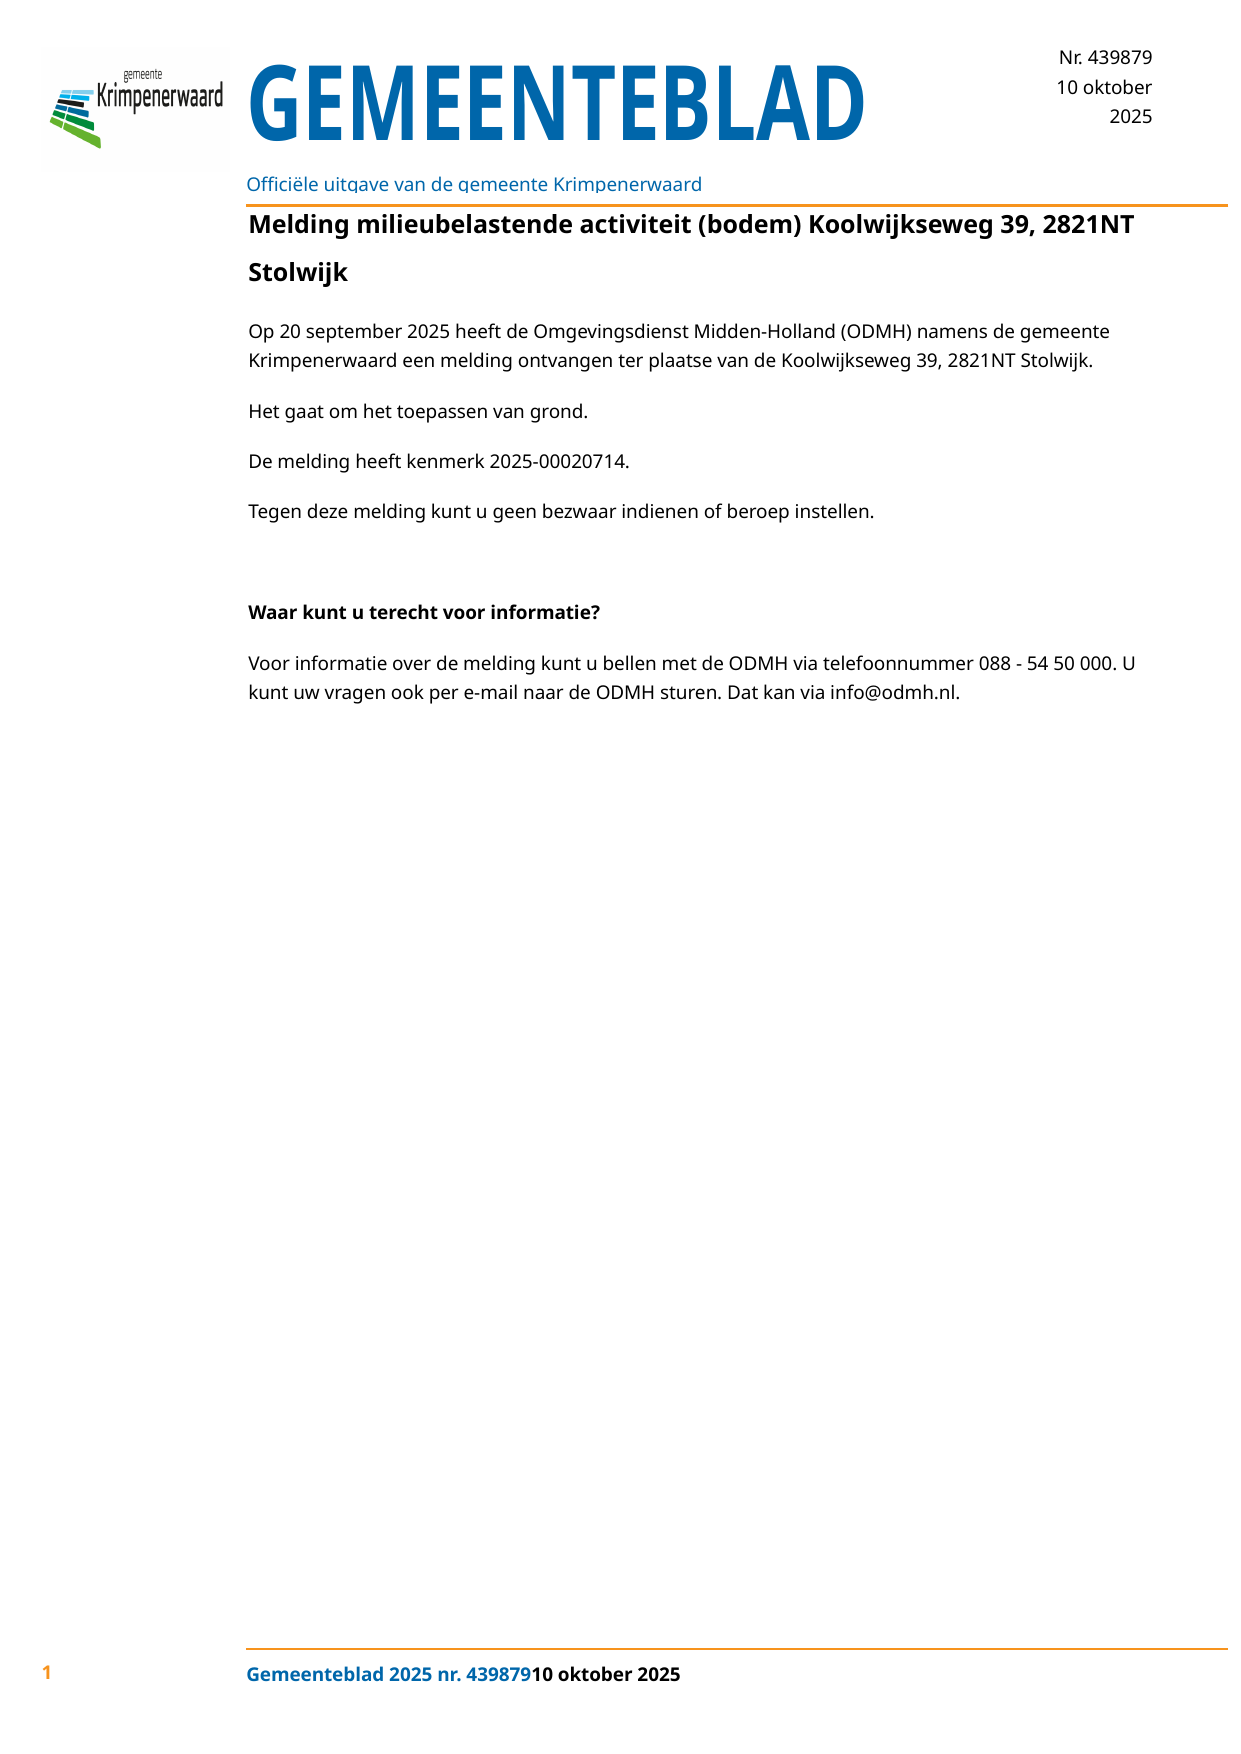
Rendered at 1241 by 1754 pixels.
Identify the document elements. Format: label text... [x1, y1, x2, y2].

text Op 20 september 2025 heeft de Omgevingsdienst Midden-Holland (ODMH) namens de gemeente Krimpenerwaard een melding ontvangen ter plaatse van de Koolwijkseweg 39, 2821NT Stolwijk. [248, 318, 1152, 373]
text Waar kunt u terecht voor informatie? [248, 599, 1152, 625]
text Melding milieubelastende activiteit (bodem) Koolwijkseweg 39, 2821NT Stolwijk [248, 207, 1152, 288]
text Tegen deze melding kunt u geen bezwaar indienen of beroep instellen. [248, 499, 1152, 524]
text Het gaat om het toepassen van grond. [248, 398, 1152, 424]
text De melding heeft kenmerk 2025-00020714. [248, 448, 1152, 474]
picture [41, 47, 231, 172]
text Voor informatie over de melding kunt u bellen met de ODMH via telefoonnummer 088 - 54 50 000. U kunt uw vragen ook per e-mail naar de ODMH sturen. Dat kan via info@odmh.nl. [248, 650, 1152, 705]
